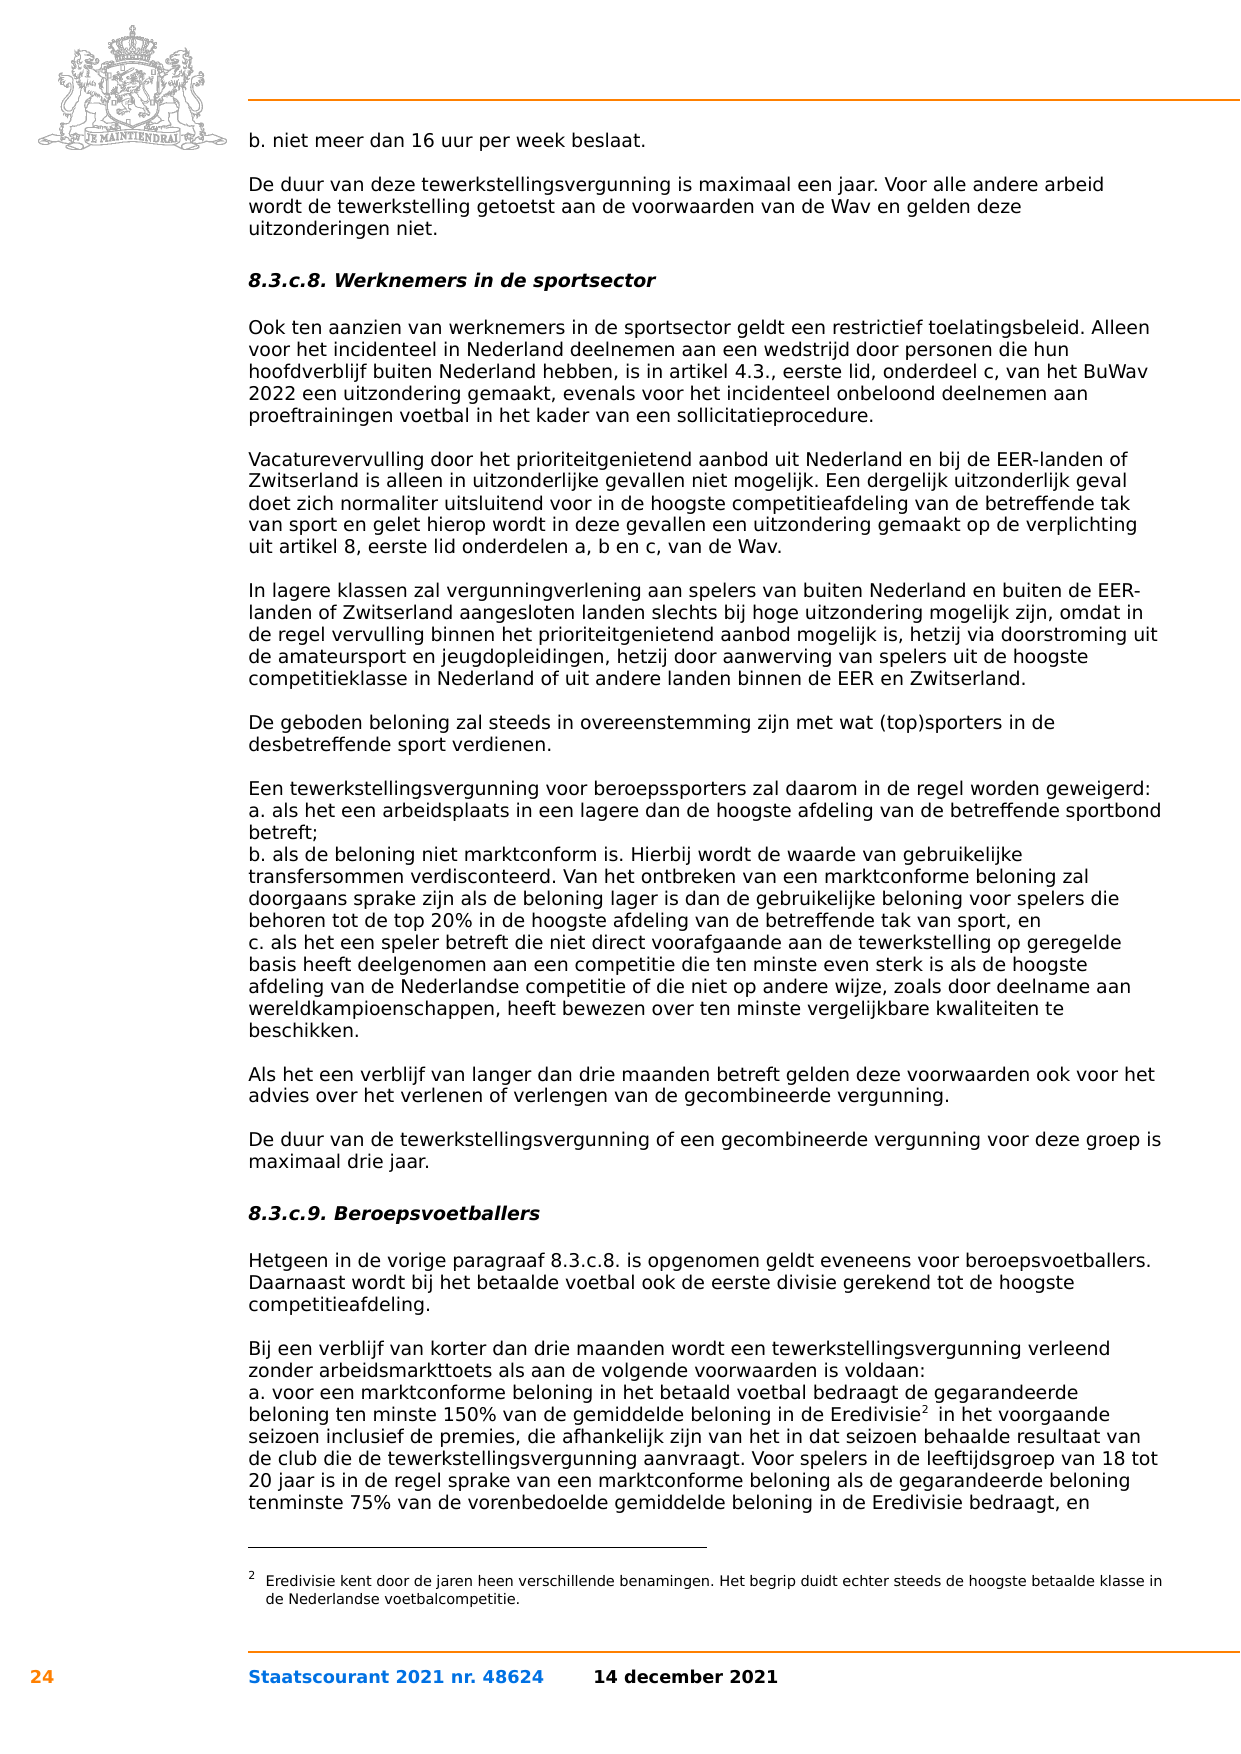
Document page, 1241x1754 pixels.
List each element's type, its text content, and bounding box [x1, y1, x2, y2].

text De geboden beloning zal steeds in overeenstemming zijn met wat (top)sporters in de desbetreffende sport verdienen. [248, 712, 1163, 756]
subtitle 8.3.c.9. Beroepsvoetballers [248, 1203, 1163, 1225]
text Als het een verblijf van langer dan drie maanden betreft gelden deze voorwaarden ook voor het advies over het verlenen of verlengen van de gecombineerde vergunning. [248, 1063, 1163, 1107]
text De duur van de tewerkstellingsvergunning of een gecombineerde vergunning voor deze groep is maximaal drie jaar. [248, 1129, 1163, 1173]
text Bij een verblijf van korter dan drie maanden wordt een tewerkstellingsvergunning verleend zonder arbeidsmarkttoets als aan de volgende voorwaarden is voldaan: [248, 1338, 1163, 1382]
text b. als de beloning niet marktconform is. Hierbij wordt de waarde van gebruikelijke transfersommen verdisconteerd. Van het ontbreken van een marktconforme beloning zal doorgaans sprake zijn als de beloning lager is dan de gebruikelijke beloning voor spelers die behoren tot de top 20% in de hoogste afdeling van de betreffende tak van sport, en [248, 844, 1163, 932]
text Hetgeen in de vorige paragraaf 8.3.c.8. is opgenomen geldt eveneens voor beroepsvoetballers. Daarnaast wordt bij het betaalde voetbal ook de eerste divisie gerekend tot de hoogste competitieafdeling. [248, 1250, 1163, 1316]
text Vacaturevervulling door het prioriteitgenietend aanbod uit Nederland en bij de EER-landen of Zwitserland is alleen in uitzonderlijke gevallen niet mogelijk. Een dergelijk uitzonderlijk geval doet zich normaliter uitsluitend voor in de hoogste competitieafdeling van de betreffende tak van sport en gelet hierop wordt in deze gevallen een uitzondering gemaakt op de verplichting uit artikel 8, eerste lid onderdelen a, b en c, van de Wav. [248, 448, 1163, 558]
text a. voor een marktconforme beloning in het betaald voetbal bedraagt de gegarandeerde beloning ten minste 150% van de gemiddelde beloning in de Eredivisie in het voorgaande seizoen inclusief de premies, die afhankelijk zijn van het in dat seizoen behaalde resultaat van de club die de tewerkstellingsvergunning aanvraagt. Voor spelers in de leeftijdsgroep van 18 tot 20 jaar is in de regel sprake van een marktconforme beloning als de gegarandeerde beloning tenminste 75% van de vorenbedoelde gemiddelde beloning in de Eredivisie bedraagt, en [248, 1382, 1163, 1514]
text Een tewerkstellingsvergunning voor beroepssporters zal daarom in de regel worden geweigerd: [248, 778, 1163, 800]
text c. als het een speler betreft die niet direct voorafgaande aan de tewerkstelling op geregelde basis heeft deelgenomen aan een competitie die ten minste even sterk is als de hoogste afdeling van de Nederlandse competitie of die niet op andere wijze, zoals door deelname aan wereldkampioenschappen, heeft bewezen over ten minste vergelijkbare kwaliteiten te beschikken. [248, 932, 1163, 1042]
subtitle 8.3.c.8. Werknemers in de sportsector [248, 270, 1163, 292]
text De duur van deze tewerkstellingsvergunning is maximaal een jaar. Voor alle andere arbeid wordt de tewerkstelling getoetst aan de voorwaarden van de Wav en gelden deze uitzonderingen niet. [248, 174, 1163, 240]
text Eredivisie kent door de jaren heen verschillende benamingen. Het begrip duidt echter steeds de hoogste betaalde klasse in de Nederlandse voetbalcompetitie. [248, 1569, 1163, 1608]
text a. als het een arbeidsplaats in een lagere dan de hoogste afdeling van de betreffende sportbond betreft; [248, 800, 1163, 844]
text In lagere klassen zal vergunningverlening aan spelers van buiten Nederland en buiten de EER-landen of Zwitserland aangesloten landen slechts bij hoge uitzondering mogelijk zijn, omdat in de regel vervulling binnen het prioriteitgenietend aanbod mogelijk is, hetzij via doorstroming uit de amateursport en jeugdopleidingen, hetzij door aanwerving van spelers uit de hoogste competitieklasse in Nederland of uit andere landen binnen de EER en Zwitserland. [248, 580, 1163, 690]
picture [38, 25, 227, 150]
text Ook ten aanzien van werknemers in de sportsector geldt een restrictief toelatingsbeleid. Alleen voor het incidenteel in Nederland deelnemen aan een wedstrijd door personen die hun hoofdverblijf buiten Nederland hebben, is in artikel 4.3., eerste lid, onderdeel c, van het BuWav 2022 een uitzondering gemaakt, evenals voor het incidenteel onbeloond deelnemen aan proeftrainingen voetbal in het kader van een sollicitatieprocedure. [248, 317, 1163, 427]
text b. niet meer dan 16 uur per week beslaat. [248, 130, 1163, 152]
